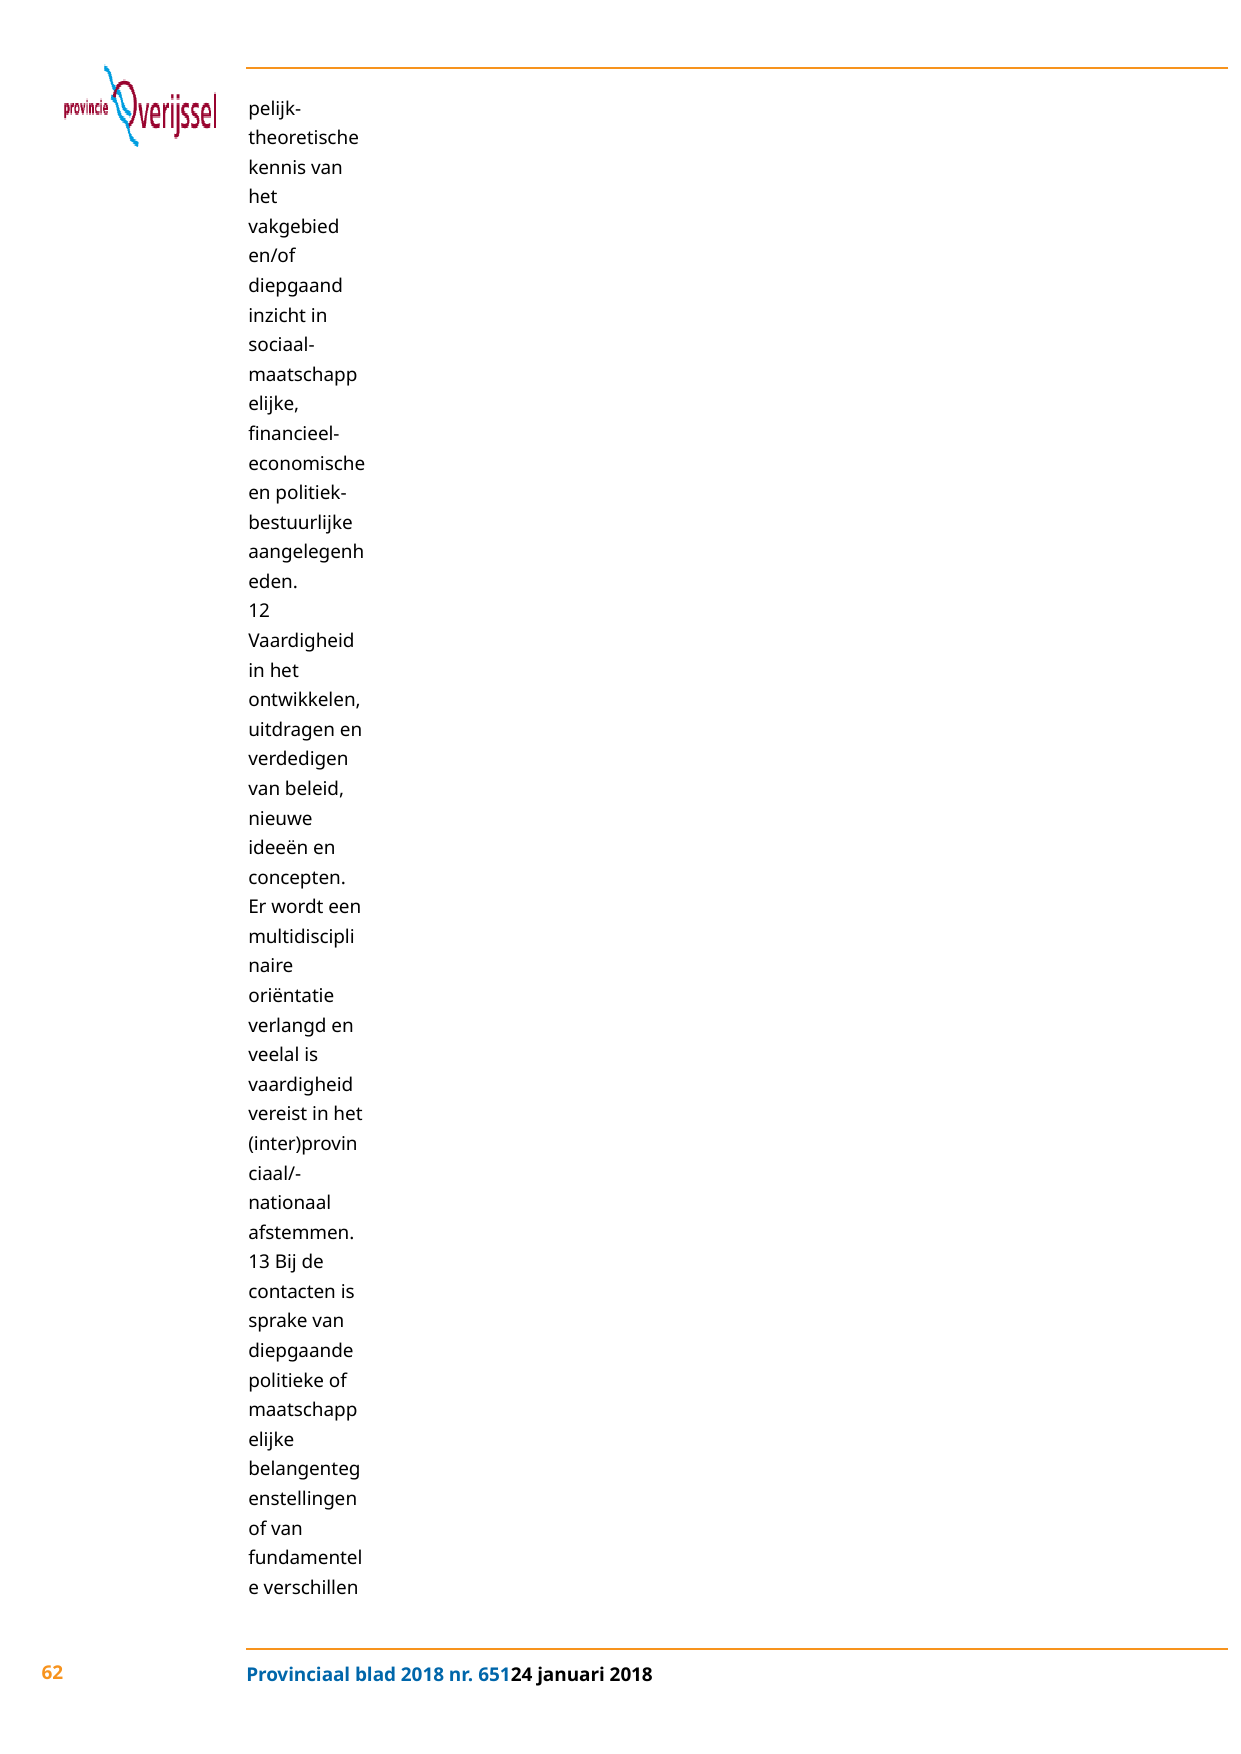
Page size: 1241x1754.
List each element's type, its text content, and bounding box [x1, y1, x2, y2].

table_cell pelijk-theoretische kennis van het vakgebied en/of diepgaand inzicht in sociaal-maatschappelijke, financieel-economische en politiek-bestuurlijke aangelegenheden. 12 Vaardigheid in het ontwikkelen, uitdragen en verdedigen van beleid, nieuwe ideeën en concepten. Er wordt een multidisciplinaire oriëntatie verlangd en veelal is vaardigheid vereist in het (inter)provinciaal/-nationaal afstemmen. 13 Bij de contacten is sprake van diepgaande politieke of maatschappelijke belangentegenstellingen of van fundamentele verschillen [248, 95, 365, 1600]
table_cell [478, 95, 590, 1600]
table_cell [927, 95, 1039, 1600]
table_cell [1039, 95, 1152, 1600]
table_cell [702, 95, 814, 1600]
table_cell [590, 95, 702, 1600]
picture [41, 47, 231, 172]
table_cell [365, 95, 477, 1600]
table_cell [815, 95, 927, 1600]
